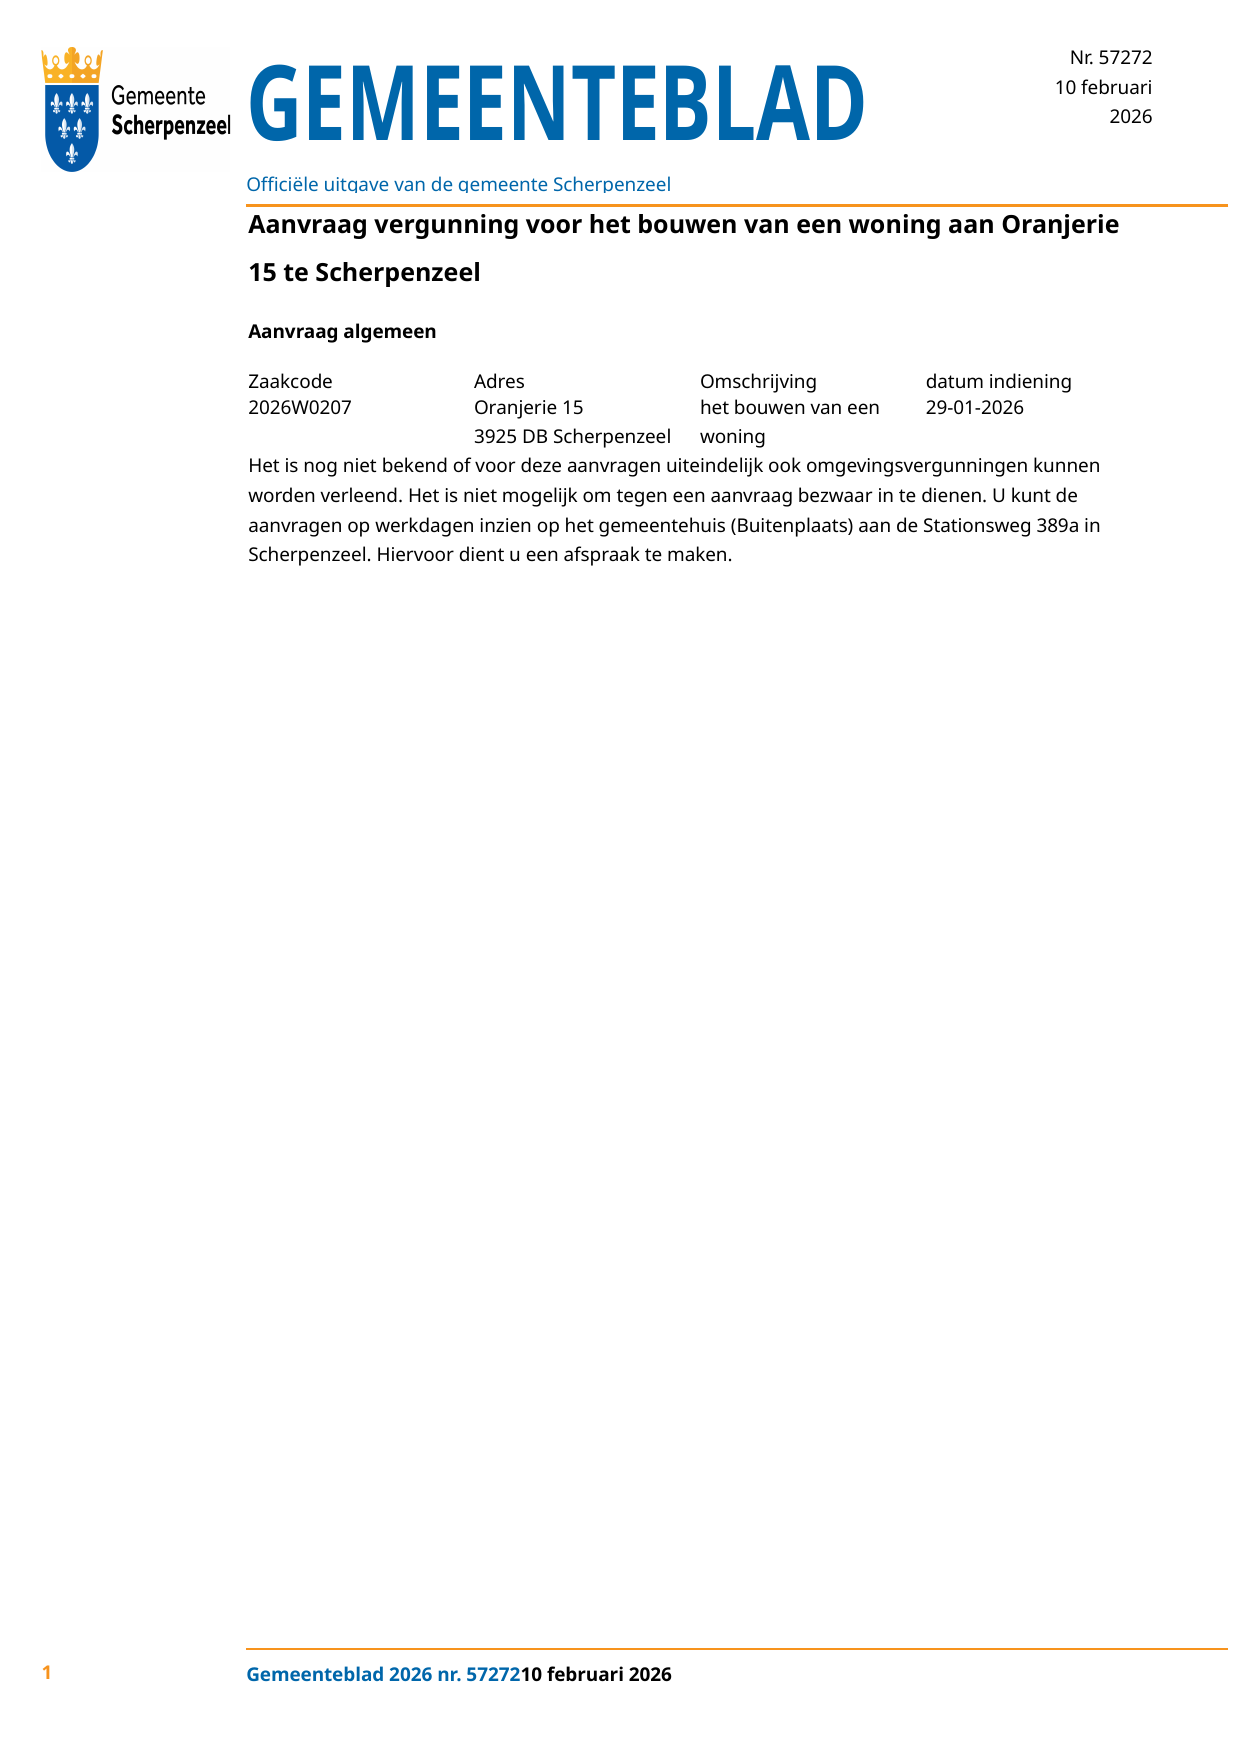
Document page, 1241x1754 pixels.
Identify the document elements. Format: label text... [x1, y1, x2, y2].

table_header Adres [474, 369, 700, 394]
table_header datum indiening [926, 369, 1152, 394]
table_cell 2026W0207 [248, 394, 474, 449]
table_cell 29-01-2026 [926, 394, 1152, 449]
text Aanvraag algemeen [248, 318, 1152, 344]
text Het is nog niet bekend of voor deze aanvragen uiteindelijk ook omgevingsvergunningen kunnen worden verleend. Het is niet mogelijk om tegen een aanvraag bezwaar in te dienen. U kunt de aanvragen op werkdagen inzien op het gemeentehuis (Buitenplaats) aan de Stationsweg 389a in Scherpenzeel. Hiervoor dient u een afspraak te maken. [248, 453, 1152, 567]
text Aanvraag vergunning voor het bouwen van een woning aan Oranjerie 15 te Scherpenzeel [248, 207, 1152, 288]
table_cell Oranjerie 15 3925 DB Scherpenzeel [474, 394, 700, 449]
table_header Omschrijving [700, 369, 926, 394]
picture [41, 47, 231, 172]
table_header Zaakcode [248, 369, 474, 394]
table_cell het bouwen van een woning [700, 394, 926, 449]
